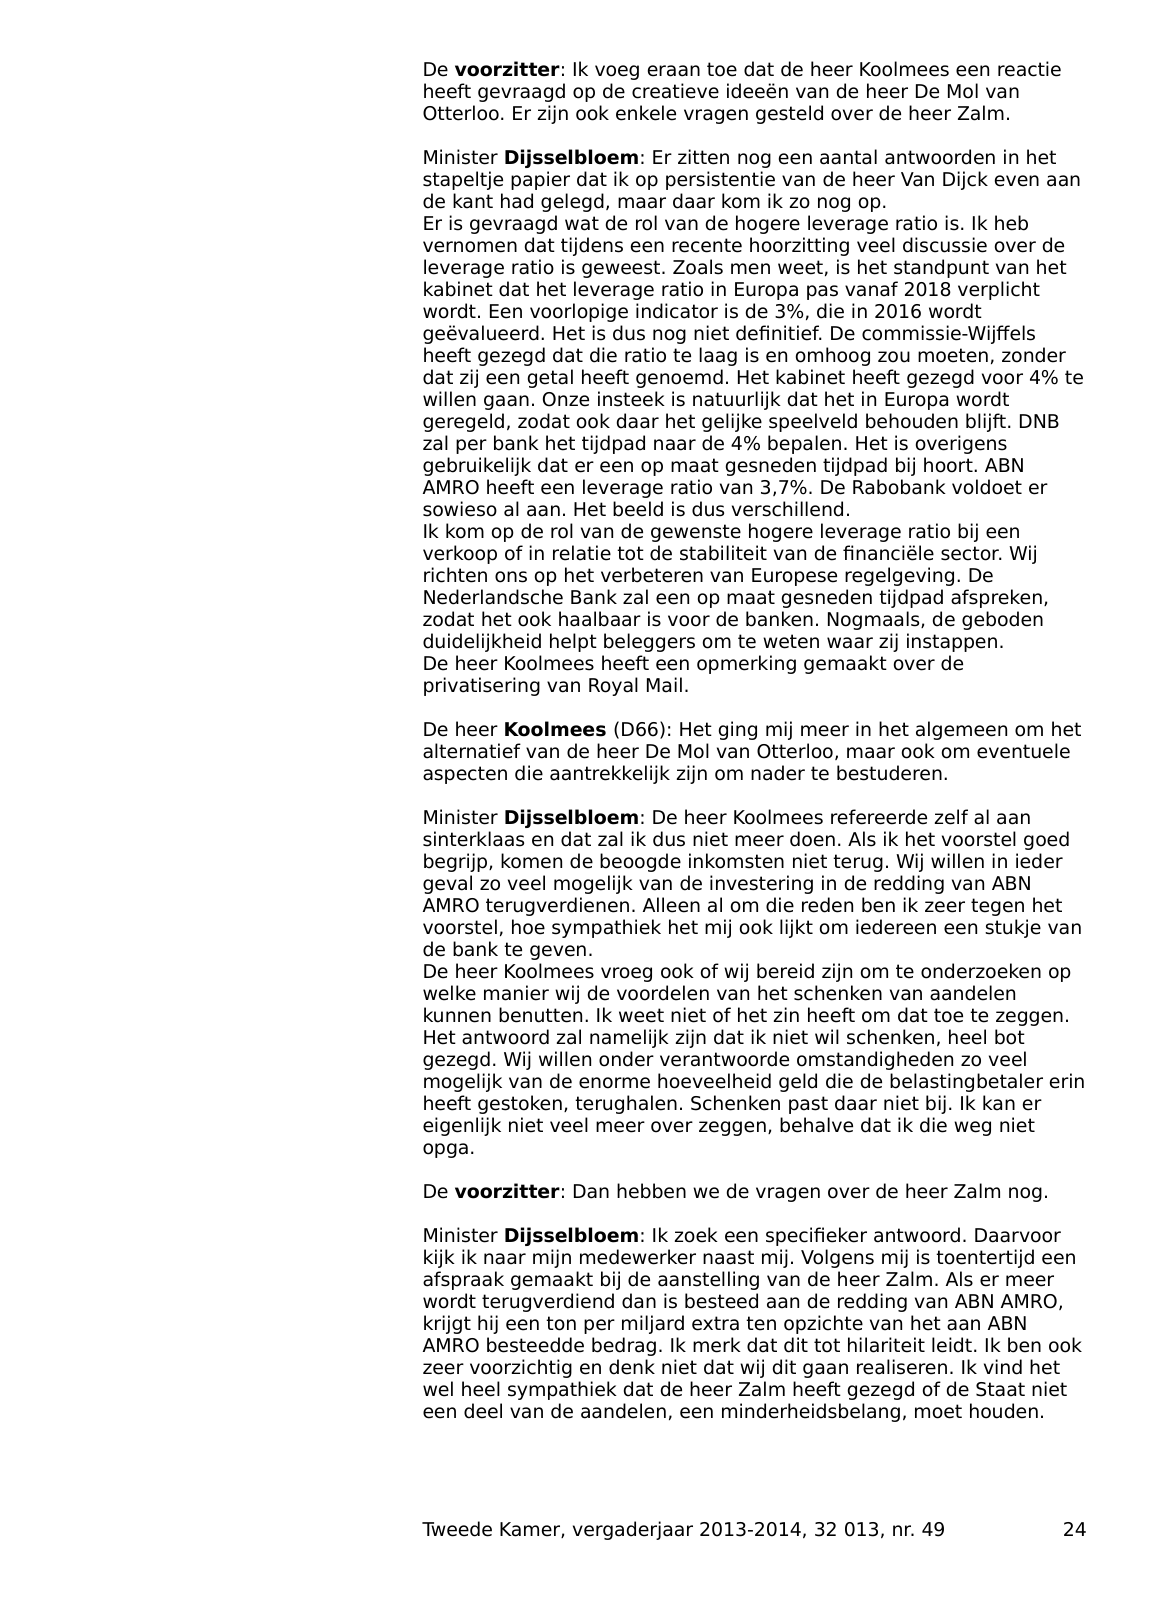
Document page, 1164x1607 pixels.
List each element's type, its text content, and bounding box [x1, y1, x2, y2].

text Er is gevraagd wat de rol van de hogere leverage ratio is. Ik heb vernomen dat tijdens een recente hoorzitting veel discussie over de leverage ratio is geweest. Zoals men weet, is het standpunt van het kabinet dat het leverage ratio in Europa pas vanaf 2018 verplicht wordt. Een voorlopige indicator is de 3%, die in 2016 wordt geëvalueerd. Het is dus nog niet definitief. De commissie-Wijffels heeft gezegd dat die ratio te laag is en omhoog zou moeten, zonder dat zij een getal heeft genoemd. Het kabinet heeft gezegd voor 4% te willen gaan. Onze insteek is natuurlijk dat het in Europa wordt geregeld, zodat ook daar het gelijke speelveld behouden blijft. DNB zal per bank het tijdpad naar de 4% bepalen. Het is overigens gebruikelijk dat er een op maat gesneden tijdpad bij hoort. ABN AMRO heeft een leverage ratio van 3,7%. De Rabobank voldoet er sowieso al aan. Het beeld is dus verschillend. [422, 213, 1087, 521]
text De heer Koolmees vroeg ook of wij bereid zijn om te onderzoeken op welke manier wij de voordelen van het schenken van aandelen kunnen benutten. Ik weet niet of het zin heeft om dat toe te zeggen. Het antwoord zal namelijk zijn dat ik niet wil schenken, heel bot gezegd. Wij willen onder verantwoorde omstandigheden zo veel mogelijk van de enorme hoeveelheid geld die de belastingbetaler erin heeft gestoken, terughalen. Schenken past daar niet bij. Ik kan er eigenlijk niet veel meer over zeggen, behalve dat ik die weg niet opga. [422, 961, 1087, 1159]
text Ik kom op de rol van de gewenste hogere leverage ratio bij een verkoop of in relatie tot de stabiliteit van de financiële sector. Wij richten ons op het verbeteren van Europese regelgeving. De Nederlandsche Bank zal een op maat gesneden tijdpad afspreken, zodat het ook haalbaar is voor de banken. Nogmaals, de geboden duidelijkheid helpt beleggers om te weten waar zij instappen. [422, 521, 1087, 653]
text Minister Dijsselbloem: Er zitten nog een aantal antwoorden in het stapeltje papier dat ik op persistentie van de heer Van Dijck even aan de kant had gelegd, maar daar kom ik zo nog op. [422, 147, 1087, 213]
text De voorzitter: Ik voeg eraan toe dat de heer Koolmees een reactie heeft gevraagd op de creatieve ideeën van de heer De Mol van Otterloo. Er zijn ook enkele vragen gesteld over de heer Zalm. [422, 59, 1087, 125]
text De heer Koolmees heeft een opmerking gemaakt over de privatisering van Royal Mail. [422, 653, 1087, 697]
text De voorzitter: Dan hebben we de vragen over de heer Zalm nog. [422, 1181, 1087, 1203]
text Minister Dijsselbloem: De heer Koolmees refereerde zelf al aan sinterklaas en dat zal ik dus niet meer doen. Als ik het voorstel goed begrijp, komen de beoogde inkomsten niet terug. Wij willen in ieder geval zo veel mogelijk van de investering in de redding van ABN AMRO terugverdienen. Alleen al om die reden ben ik zeer tegen het voorstel, hoe sympathiek het mij ook lijkt om iedereen een stukje van de bank te geven. [422, 807, 1087, 961]
text De heer Koolmees (D66): Het ging mij meer in het algemeen om het alternatief van de heer De Mol van Otterloo, maar ook om eventuele aspecten die aantrekkelijk zijn om nader te bestuderen. [422, 719, 1087, 785]
text Minister Dijsselbloem: Ik zoek een specifieker antwoord. Daarvoor kijk ik naar mijn medewerker naast mij. Volgens mij is toentertijd een afspraak gemaakt bij de aanstelling van de heer Zalm. Als er meer wordt terugverdiend dan is besteed aan de redding van ABN AMRO, krijgt hij een ton per miljard extra ten opzichte van het aan ABN AMRO besteedde bedrag. Ik merk dat dit tot hilariteit leidt. Ik ben ook zeer voorzichtig en denk niet dat wij dit gaan realiseren. Ik vind het wel heel sympathiek dat de heer Zalm heeft gezegd of de Staat niet een deel van de aandelen, een minderheidsbelang, moet houden. [422, 1225, 1087, 1423]
